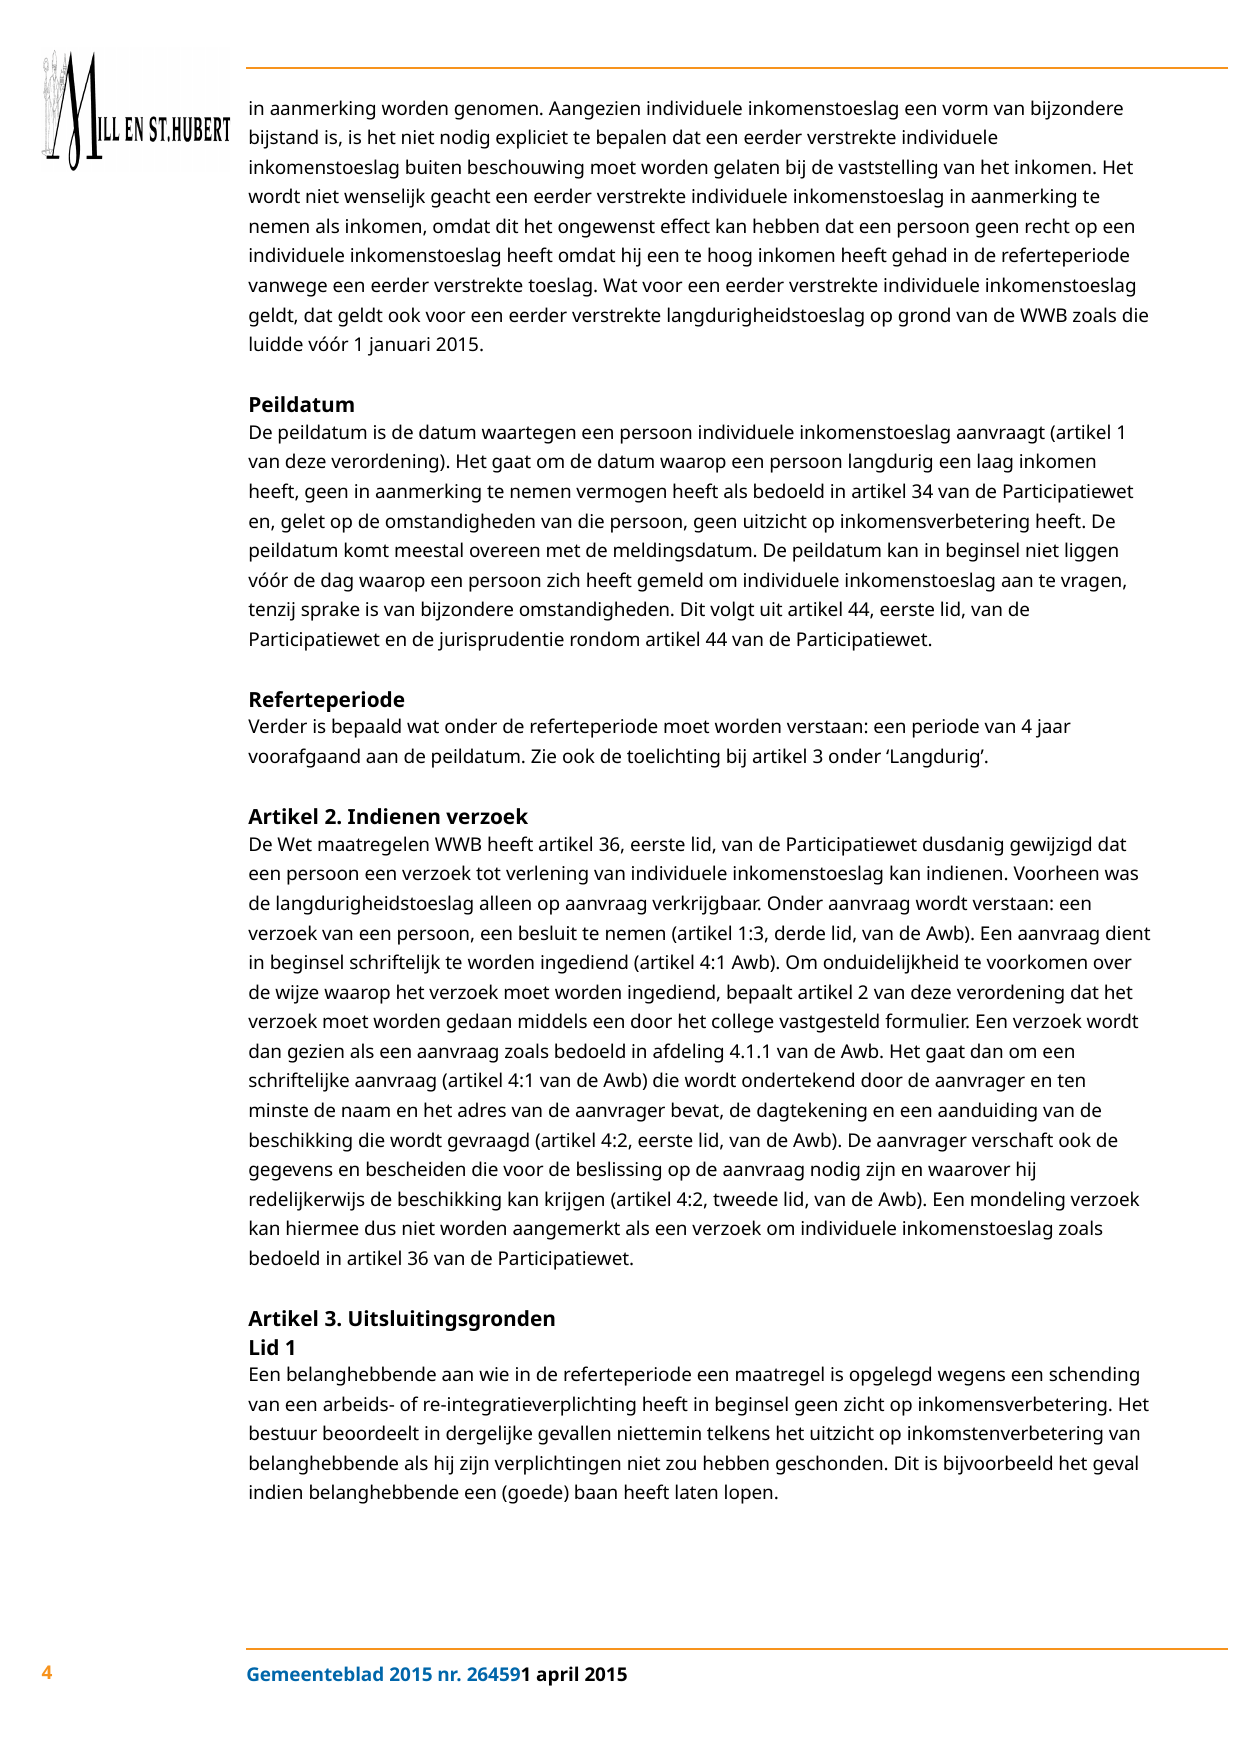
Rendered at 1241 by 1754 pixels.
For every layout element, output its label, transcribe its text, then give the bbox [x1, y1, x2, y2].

text in aanmerking worden genomen. Aangezien individuele inkomenstoeslag een vorm van bijzondere bijstand is, is het niet nodig expliciet te bepalen dat een eerder verstrekte individuele inkomenstoeslag buiten beschouwing moet worden gelaten bij de vaststelling van het inkomen. Het wordt niet wenselijk geacht een eerder verstrekte individuele inkomenstoeslag in aanmerking te nemen als inkomen, omdat dit het ongewenst effect kan hebben dat een persoon geen recht op een individuele inkomenstoeslag heeft omdat hij een te hoog inkomen heeft gehad in de referteperiode vanwege een eerder verstrekte toeslag. Wat voor een eerder verstrekte individuele inkomenstoeslag geldt, dat geldt ook voor een eerder verstrekte langdurigheidstoeslag op grond van de WWB zoals die luidde vóór 1 januari 2015. [248, 95, 1152, 357]
text Peildatum [248, 391, 1152, 419]
picture [41, 47, 231, 172]
text Een belanghebbende aan wie in de referteperiode een maatregel is opgelegd wegens een schending van een arbeids- of re-integratieverplichting heeft in beginsel geen zicht op inkomensverbetering. Het bestuur beoordeelt in dergelijke gevallen niettemin telkens het uitzicht op inkomstenverbetering van belanghebbende als hij zijn verplichtingen niet zou hebben geschonden. Dit is bijvoorbeeld het geval indien belanghebbende een (goede) baan heeft laten lopen. [248, 1361, 1152, 1505]
text De peildatum is de datum waartegen een persoon individuele inkomenstoeslag aanvraagt (artikel 1 van deze verordening). Het gaat om de datum waarop een persoon langdurig een laag inkomen heeft, geen in aanmerking te nemen vermogen heeft als bedoeld in artikel 34 van de Participatiewet en, gelet op de omstandigheden van die persoon, geen uitzicht op inkomensverbetering heeft. De peildatum komt meestal overeen met de meldingsdatum. De peildatum kan in beginsel niet liggen vóór de dag waarop een persoon zich heeft gemeld om individuele inkomenstoeslag aan te vragen, tenzij sprake is van bijzondere omstandigheden. Dit volgt uit artikel 44, eerste lid, van de Participatiewet en de jurisprudentie rondom artikel 44 van de Participatiewet. [248, 419, 1152, 652]
text De Wet maatregelen WWB heeft artikel 36, eerste lid, van de Participatiewet dusdanig gewijzigd dat een persoon een verzoek tot verlening van individuele inkomenstoeslag kan indienen. Voorheen was de langdurigheidstoeslag alleen op aanvraag verkrijgbaar. Onder aanvraag wordt verstaan: een verzoek van een persoon, een besluit te nemen (artikel 1:3, derde lid, van de Awb). Een aanvraag dient in beginsel schriftelijk te worden ingediend (artikel 4:1 Awb). Om onduidelijkheid te voorkomen over de wijze waarop het verzoek moet worden ingediend, bepaalt artikel 2 van deze verordening dat het verzoek moet worden gedaan middels een door het college vastgesteld formulier. Een verzoek wordt dan gezien als een aanvraag zoals bedoeld in afdeling 4.1.1 van de Awb. Het gaat dan om een schriftelijke aanvraag (artikel 4:1 van de Awb) die wordt ondertekend door de aanvrager en ten minste de naam en het adres van de aanvrager bevat, de dagtekening en een aanduiding van de beschikking die wordt gevraagd (artikel 4:2, eerste lid, van de Awb). De aanvrager verschaft ook de gegevens en bescheiden die voor de beslissing op de aanvraag nodig zijn en waarover hij redelijkerwijs de beschikking kan krijgen (artikel 4:2, tweede lid, van de Awb). Een mondeling verzoek kan hiermee dus niet worden aangemerkt als een verzoek om individuele inkomenstoeslag zoals bedoeld in artikel 36 van de Participatiewet. [248, 831, 1152, 1271]
text Verder is bepaald wat onder de referteperiode moet worden verstaan: een periode van 4 jaar voorafgaand aan de peildatum. Zie ook de toelichting bij artikel 3 onder ‘Langdurig’. [248, 714, 1152, 769]
text Referteperiode [248, 685, 1152, 714]
text Artikel 3. Uitsluitingsgronden [248, 1304, 1152, 1333]
text Artikel 2. Indienen verzoek [248, 802, 1152, 831]
text Lid 1 [248, 1333, 1152, 1361]
